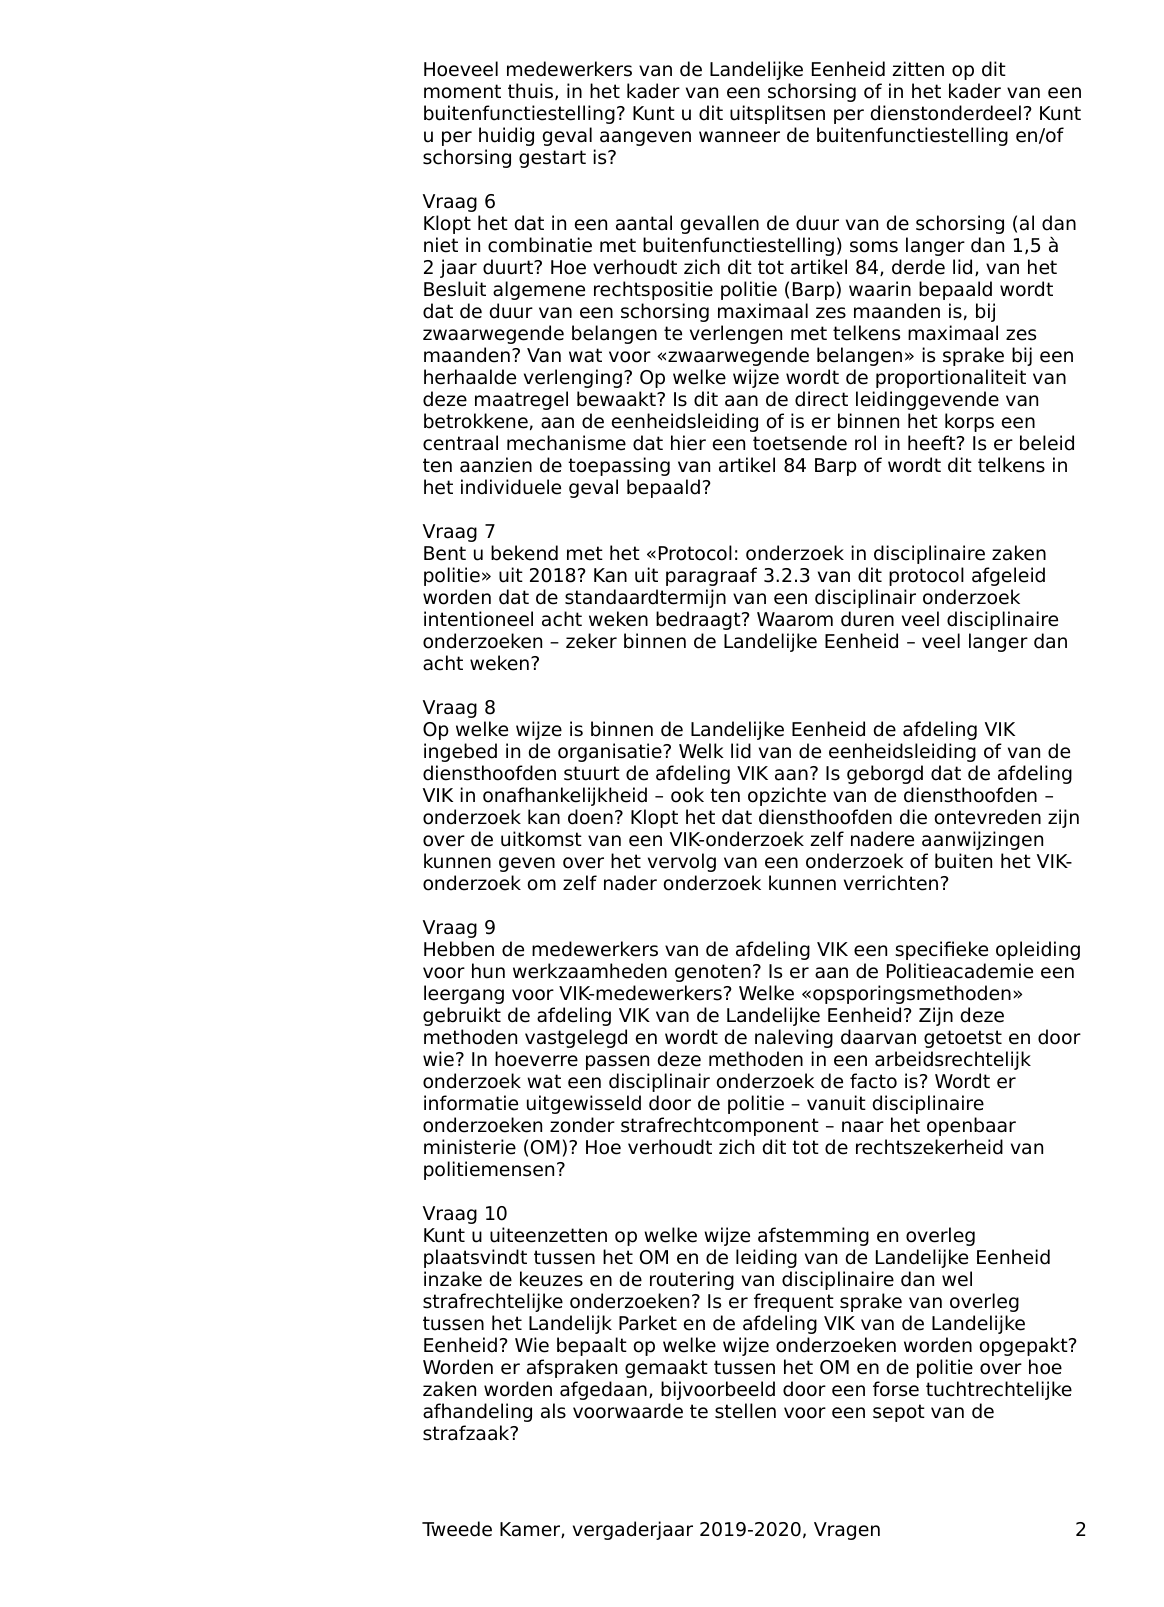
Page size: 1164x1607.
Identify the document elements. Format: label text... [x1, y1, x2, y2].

text Vraag 7 [422, 521, 1087, 543]
text Vraag 6 [422, 191, 1087, 213]
text Kunt u uiteenzetten op welke wijze afstemming en overleg plaatsvindt tussen het OM en de leiding van de Landelijke Eenheid inzake de keuzes en de routering van disciplinaire dan wel strafrechtelijke onderzoeken? Is er frequent sprake van overleg tussen het Landelijk Parket en de afdeling VIK van de Landelijke Eenheid? Wie bepaalt op welke wijze onderzoeken worden opgepakt? Worden er afspraken gemaakt tussen het OM en de politie over hoe zaken worden afgedaan, bijvoorbeeld door een forse tuchtrechtelijke afhandeling als voorwaarde te stellen voor een sepot van de strafzaak? [422, 1225, 1087, 1445]
text Bent u bekend met het «Protocol: onderzoek in disciplinaire zaken politie» uit 2018? Kan uit paragraaf 3.2.3 van dit protocol afgeleid worden dat de standaardtermijn van een disciplinair onderzoek intentioneel acht weken bedraagt? Waarom duren veel disciplinaire onderzoeken – zeker binnen de Landelijke Eenheid – veel langer dan acht weken? [422, 543, 1087, 675]
text Vraag 8 [422, 697, 1087, 719]
text Klopt het dat in een aantal gevallen de duur van de schorsing (al dan niet in combinatie met buitenfunctiestelling) soms langer dan 1,5 à 2 jaar duurt? Hoe verhoudt zich dit tot artikel 84, derde lid, van het Besluit algemene rechtspositie politie (Barp) waarin bepaald wordt dat de duur van een schorsing maximaal zes maanden is, bij zwaarwegende belangen te verlengen met telkens maximaal zes maanden? Van wat voor «zwaarwegende belangen» is sprake bij een herhaalde verlenging? Op welke wijze wordt de proportionaliteit van deze maatregel bewaakt? Is dit aan de direct leidinggevende van betrokkene, aan de eenheidsleiding of is er binnen het korps een centraal mechanisme dat hier een toetsende rol in heeft? Is er beleid ten aanzien de toepassing van artikel 84 Barp of wordt dit telkens in het individuele geval bepaald? [422, 213, 1087, 499]
text Vraag 10 [422, 1203, 1087, 1225]
text Hoeveel medewerkers van de Landelijke Eenheid zitten op dit moment thuis, in het kader van een schorsing of in het kader van een buitenfunctiestelling? Kunt u dit uitsplitsen per dienstonderdeel? Kunt u per huidig geval aangeven wanneer de buitenfunctiestelling en/of schorsing gestart is? [422, 59, 1087, 169]
text Hebben de medewerkers van de afdeling VIK een specifieke opleiding voor hun werkzaamheden genoten? Is er aan de Politieacademie een leergang voor VIK-medewerkers? Welke «opsporingsmethoden» gebruikt de afdeling VIK van de Landelijke Eenheid? Zijn deze methoden vastgelegd en wordt de naleving daarvan getoetst en door wie? In hoeverre passen deze methoden in een arbeidsrechtelijk onderzoek wat een disciplinair onderzoek de facto is? Wordt er informatie uitgewisseld door de politie – vanuit disciplinaire onderzoeken zonder strafrechtcomponent – naar het openbaar ministerie (OM)? Hoe verhoudt zich dit tot de rechtszekerheid van politiemensen? [422, 939, 1087, 1181]
text Op welke wijze is binnen de Landelijke Eenheid de afdeling VIK ingebed in de organisatie? Welk lid van de eenheidsleiding of van de diensthoofden stuurt de afdeling VIK aan? Is geborgd dat de afdeling VIK in onafhankelijkheid – ook ten opzichte van de diensthoofden – onderzoek kan doen? Klopt het dat diensthoofden die ontevreden zijn over de uitkomst van een VIK-onderzoek zelf nadere aanwijzingen kunnen geven over het vervolg van een onderzoek of buiten het VIK-onderzoek om zelf nader onderzoek kunnen verrichten? [422, 719, 1087, 895]
text Vraag 9 [422, 917, 1087, 939]
